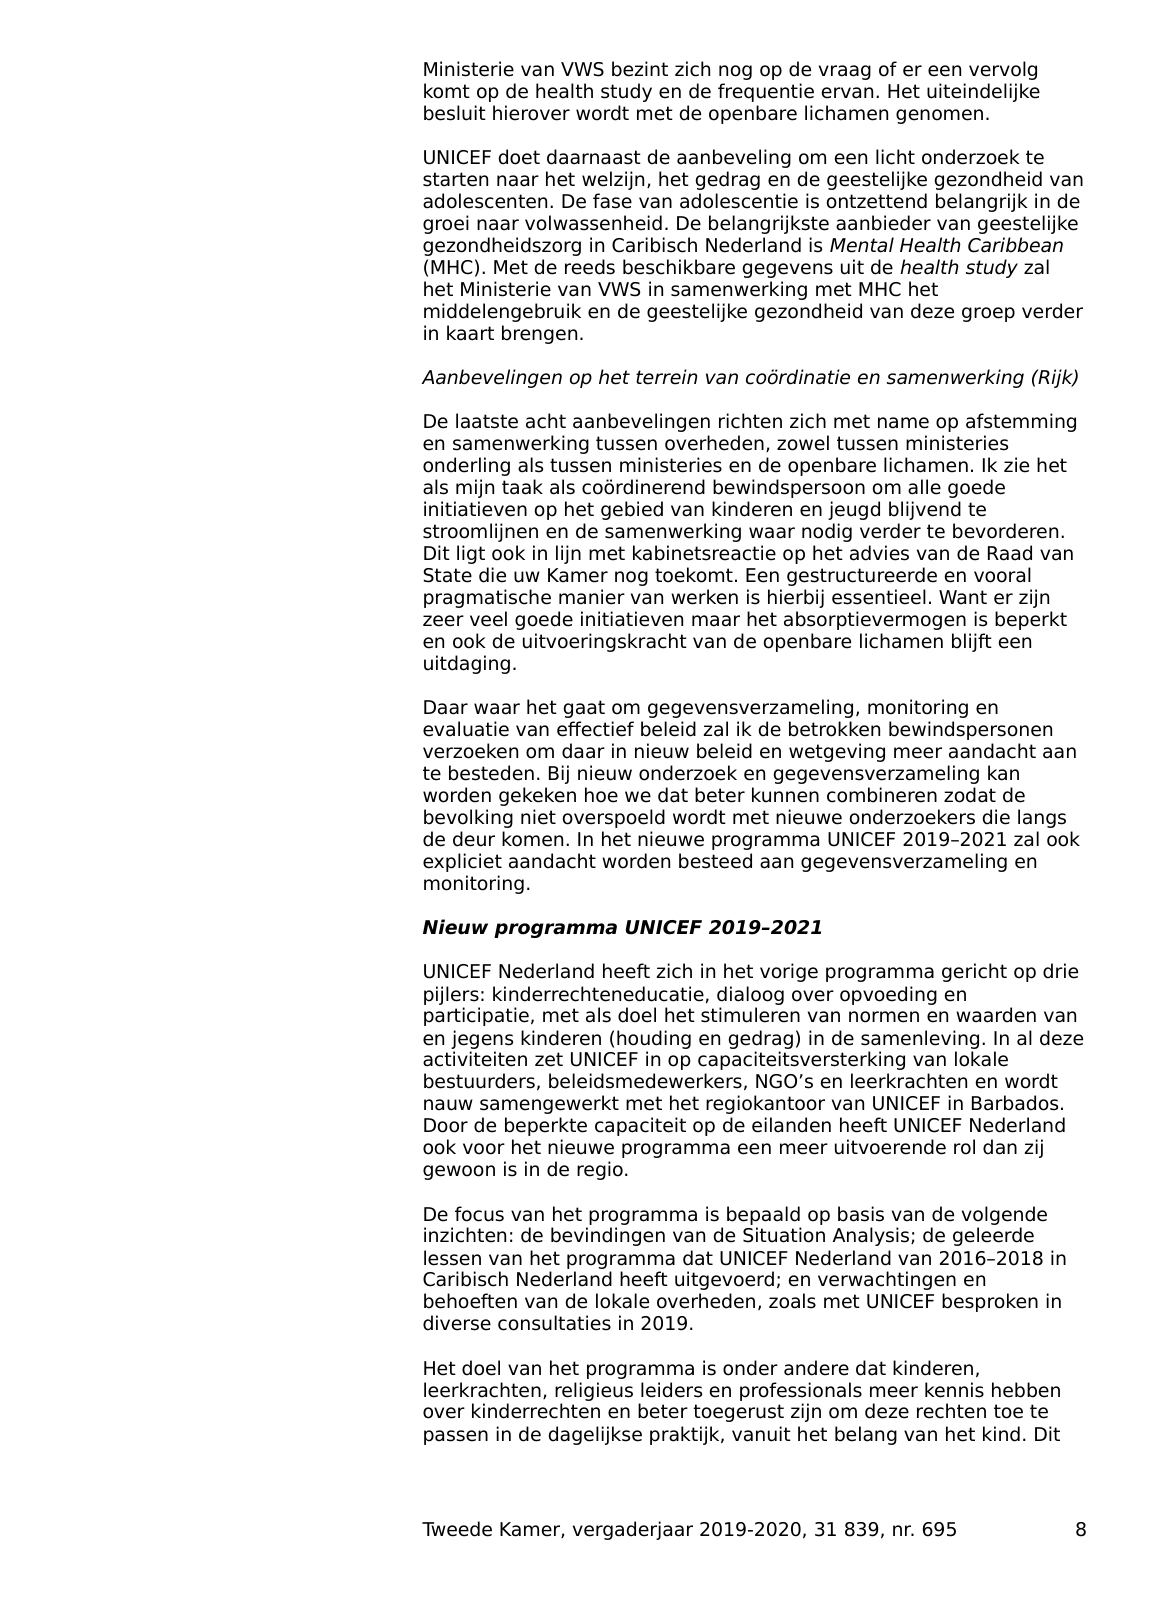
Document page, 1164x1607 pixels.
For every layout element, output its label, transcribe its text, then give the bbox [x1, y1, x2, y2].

text Het doel van het programma is onder andere dat kinderen, leerkrachten, religieus leiders en professionals meer kennis hebben over kinderrechten en beter toegerust zijn om deze rechten toe te passen in de dagelijkse praktijk, vanuit het belang van het kind. Dit [422, 1357, 1087, 1445]
text De laatste acht aanbevelingen richten zich met name op afstemming en samenwerking tussen overheden, zowel tussen ministeries onderling als tussen ministeries en de openbare lichamen. Ik zie het als mijn taak als coördinerend bewindspersoon om alle goede initiatieven op het gebied van kinderen en jeugd blijvend te stroomlijnen en de samenwerking waar nodig verder te bevorderen. Dit ligt ook in lijn met kabinetsreactie op het advies van de Raad van State die uw Kamer nog toekomt. Een gestructureerde en vooral pragmatische manier van werken is hierbij essentieel. Want er zijn zeer veel goede initiatieven maar het absorptievermogen is beperkt en ook de uitvoeringskracht van de openbare lichamen blijft een uitdaging. [422, 411, 1087, 675]
text De focus van het programma is bepaald op basis van de volgende inzichten: de bevindingen van de Situation Analysis; de geleerde lessen van het programma dat UNICEF Nederland van 2016–2018 in Caribisch Nederland heeft uitgevoerd; en verwachtingen en behoeften van de lokale overheden, zoals met UNICEF besproken in diverse consultaties in 2019. [422, 1203, 1087, 1335]
text Daar waar het gaat om gegevensverzameling, monitoring en evaluatie van effectief beleid zal ik de betrokken bewindspersonen verzoeken om daar in nieuw beleid en wetgeving meer aandacht aan te besteden. Bij nieuw onderzoek en gegevensverzameling kan worden gekeken hoe we dat beter kunnen combineren zodat de bevolking niet overspoeld wordt met nieuwe onderzoekers die langs de deur komen. In het nieuwe programma UNICEF 2019–2021 zal ook expliciet aandacht worden besteed aan gegevensverzameling en monitoring. [422, 697, 1087, 895]
subtitle Nieuw programma UNICEF 2019–2021 [422, 917, 1087, 939]
subtitle Aanbevelingen op het terrein van coördinatie en samenwerking (Rijk) [422, 367, 1087, 389]
text Ministerie van VWS bezint zich nog op de vraag of er een vervolg komt op de health study en de frequentie ervan. Het uiteindelijke besluit hierover wordt met de openbare lichamen genomen. [422, 59, 1087, 125]
text Door de beperkte capaciteit op de eilanden heeft UNICEF Nederland ook voor het nieuwe programma een meer uitvoerende rol dan zij gewoon is in de regio. [422, 1115, 1087, 1181]
text UNICEF Nederland heeft zich in het vorige programma gericht op drie pijlers: kinderrechteneducatie, dialoog over opvoeding en participatie, met als doel het stimuleren van normen en waarden van en jegens kinderen (houding en gedrag) in de samenleving. In al deze activiteiten zet UNICEF in op capaciteitsversterking van lokale bestuurders, beleidsmedewerkers, NGO’s en leerkrachten en wordt nauw samengewerkt met het regiokantoor van UNICEF in Barbados. [422, 961, 1087, 1115]
text UNICEF doet daarnaast de aanbeveling om een licht onderzoek te starten naar het welzijn, het gedrag en de geestelijke gezondheid van adolescenten. De fase van adolescentie is ontzettend belangrijk in de groei naar volwassenheid. De belangrijkste aanbieder van geestelijke gezondheidszorg in Caribisch Nederland is Mental Health Caribbean (MHC). Met de reeds beschikbare gegevens uit de health study zal het Ministerie van VWS in samenwerking met MHC het middelengebruik en de geestelijke gezondheid van deze groep verder in kaart brengen. [422, 147, 1087, 345]
